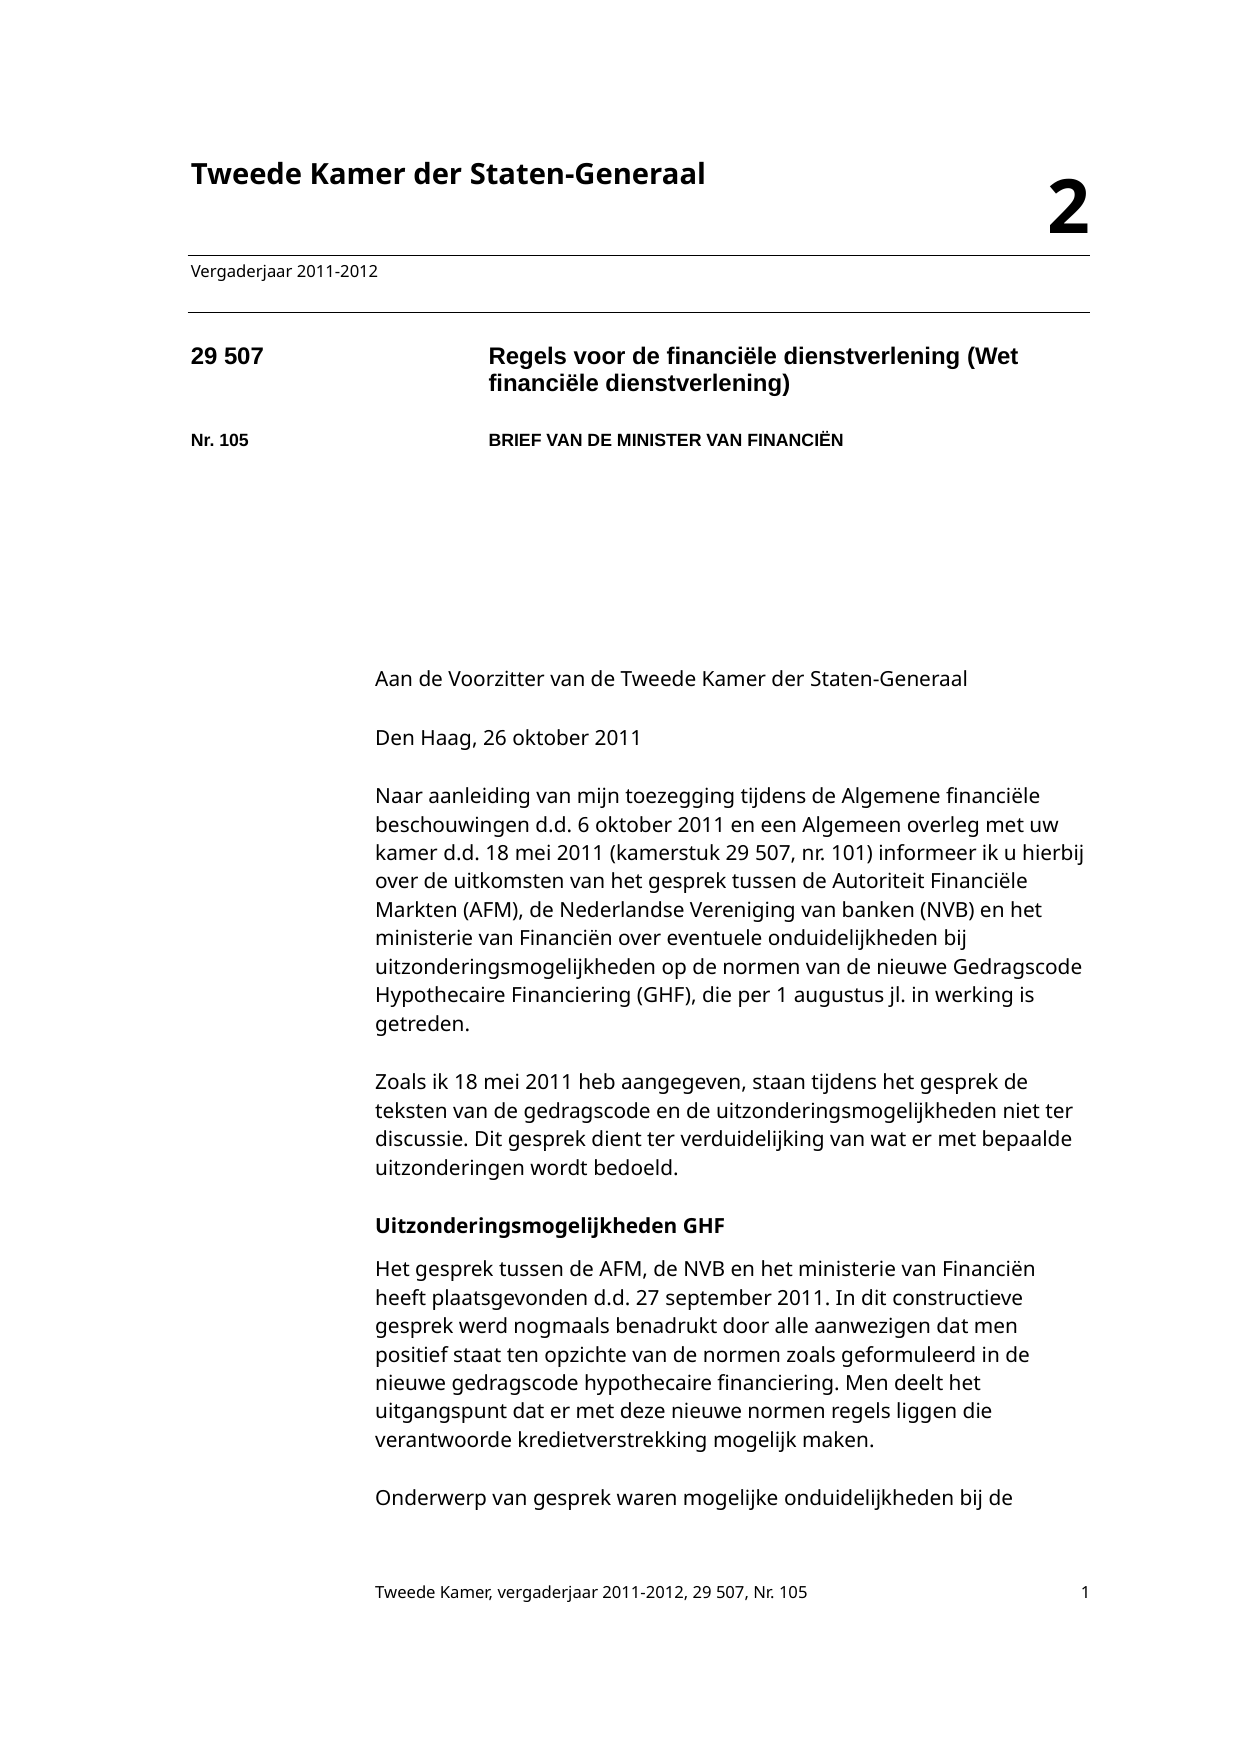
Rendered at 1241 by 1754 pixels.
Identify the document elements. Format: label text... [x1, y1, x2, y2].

table_header 2 [910, 150, 1090, 255]
text Den Haag, 26 oktober 2011 [375, 723, 1090, 751]
table_cell [188, 313, 485, 339]
table_cell BRIEF VAN DE MINISTER VAN FINANCIËN [485, 427, 1090, 546]
table_cell 29 507 [188, 339, 485, 427]
text Aan de Voorzitter van de Tweede Kamer der Staten-Generaal [375, 664, 1090, 693]
table_cell Nr. 105 [188, 427, 485, 546]
table_cell Vergaderjaar 2011-2012 [188, 256, 485, 312]
table_cell Regels voor de financiële dienstverlening (Wet financiële dienstverlening) [485, 339, 1090, 427]
text Naar aanleiding van mijn toezegging tijdens de Algemene financiële beschouwingen d.d. 6 oktober 2011 en een Algemeen overleg met uw kamer d.d. 18 mei 2011 (kamerstuk 29 507, nr. 101) informeer ik u hierbij over de uitkomsten van het gesprek tussen de Autoriteit Financiële Markten (AFM), de Nederlandse Vereniging van banken (NVB) en het ministerie van Financiën over eventuele onduidelijkheden bij uitzonderingsmogelijkheden op de normen van de nieuwe Gedragscode Hypothecaire Financiering (GHF), die per 1 augustus jl. in werking is getreden. [375, 781, 1090, 1037]
text Zoals ik 18 mei 2011 heb aangegeven, staan tijdens het gesprek de teksten van de gedragscode en de uitzonderingsmogelijkheden niet ter discussie. Dit gesprek dient ter verduidelijking van wat er met bepaalde uitzonderingen wordt bedoeld. [375, 1067, 1090, 1181]
text Het gesprek tussen de AFM, de NVB en het ministerie van Financiën heeft plaatsgevonden d.d. 27 september 2011. In dit constructieve gesprek werd nogmaals benadrukt door alle aanwezigen dat men positief staat ten opzichte van de normen zoals geformuleerd in de nieuwe gedragscode hypothecaire financiering. Men deelt het uitgangspunt dat er met deze nieuwe normen regels liggen die verantwoorde kredietverstrekking mogelijk maken. [375, 1254, 1090, 1453]
text Uitzonderingsmogelijkheden GHF [375, 1211, 1090, 1239]
table_cell [485, 256, 1090, 312]
table_cell [485, 313, 1090, 339]
text Onderwerp van gesprek waren mogelijke onduidelijkheden bij de [375, 1483, 1090, 1512]
table_header Tweede Kamer der Staten-Generaal [188, 150, 909, 255]
